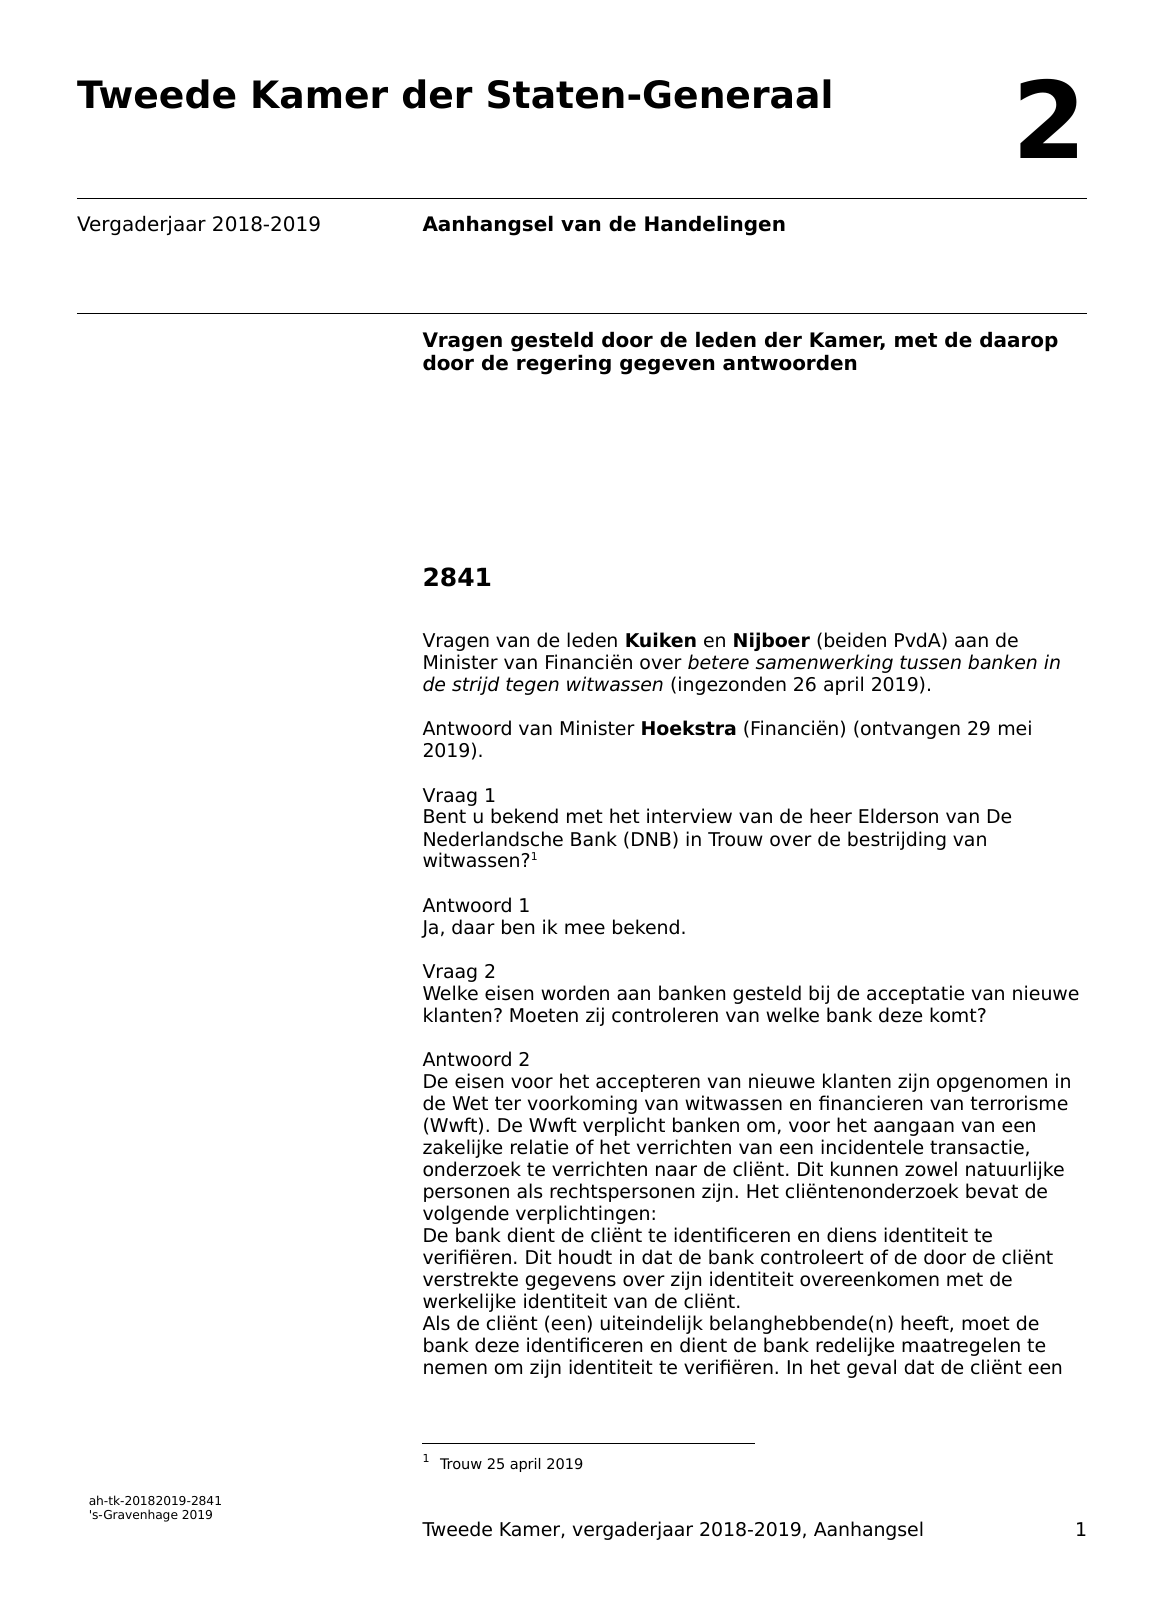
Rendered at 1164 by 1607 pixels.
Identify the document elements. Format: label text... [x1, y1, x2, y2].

text De eisen voor het accepteren van nieuwe klanten zijn opgenomen in de Wet ter voorkoming van witwassen en financieren van terrorisme (Wwft). De Wwft verplicht banken om, voor het aangaan van een zakelijke relatie of het verrichten van een incidentele transactie, onderzoek te verrichten naar de cliënt. Dit kunnen zowel natuurlijke personen als rechtspersonen zijn. Het cliëntenonderzoek bevat de volgende verplichtingen: [422, 1071, 1087, 1225]
text Bent u bekend met het interview van de heer Elderson van De Nederlandsche Bank (DNB) in Trouw over de bestrijding van witwassen? [422, 806, 1087, 872]
text ah-tk-20182019-2841 [88, 1494, 323, 1508]
text 's-Gravenhage 2019 [88, 1508, 323, 1522]
text De bank dient de cliënt te identificeren en diens identiteit te verifiëren. Dit houdt in dat de bank controleert of de door de cliënt verstrekte gegevens over zijn identiteit overeenkomen met de werkelijke identiteit van de cliënt. [422, 1225, 1087, 1313]
text Welke eisen worden aan banken gesteld bij de acceptatie van nieuwe klanten? Moeten zij controleren van welke bank deze komt? [422, 983, 1087, 1027]
text Antwoord 2 [422, 1049, 1087, 1071]
table_cell [77, 314, 422, 375]
table_cell Aanhangsel van de Handelingen [422, 199, 1087, 313]
text Vragen van de leden Kuiken en Nijboer (beiden PvdA) aan de Minister van Financiën over betere samenwerking tussen banken in de strijd tegen witwassen (ingezonden 26 april 2019). [422, 630, 1087, 696]
text Als de cliënt (een) uiteindelijk belanghebbende(n) heeft, moet de bank deze identificeren en dient de bank redelijke maatregelen te nemen om zijn identiteit te verifiëren. In het geval dat de cliënt een [422, 1313, 1087, 1378]
text Antwoord 1 [422, 894, 1087, 917]
table_header 2 [886, 59, 1087, 198]
table_cell Vergaderjaar 2018-2019 [77, 199, 422, 313]
text Vraag 2 [422, 961, 1087, 983]
text 2841 [422, 563, 1087, 592]
text Ja, daar ben ik mee bekend. [422, 917, 1087, 938]
text Trouw 25 april 2019 [422, 1452, 1087, 1474]
table_cell Vragen gesteld door de leden der Kamer, met de daarop door de regering gegeven antwoorden [422, 314, 1087, 375]
table_header Tweede Kamer der Staten-Generaal [77, 59, 886, 198]
text Antwoord van Minister Hoekstra (Financiën) (ontvangen 29 mei 2019). [422, 718, 1087, 762]
text Vraag 1 [422, 784, 1087, 806]
